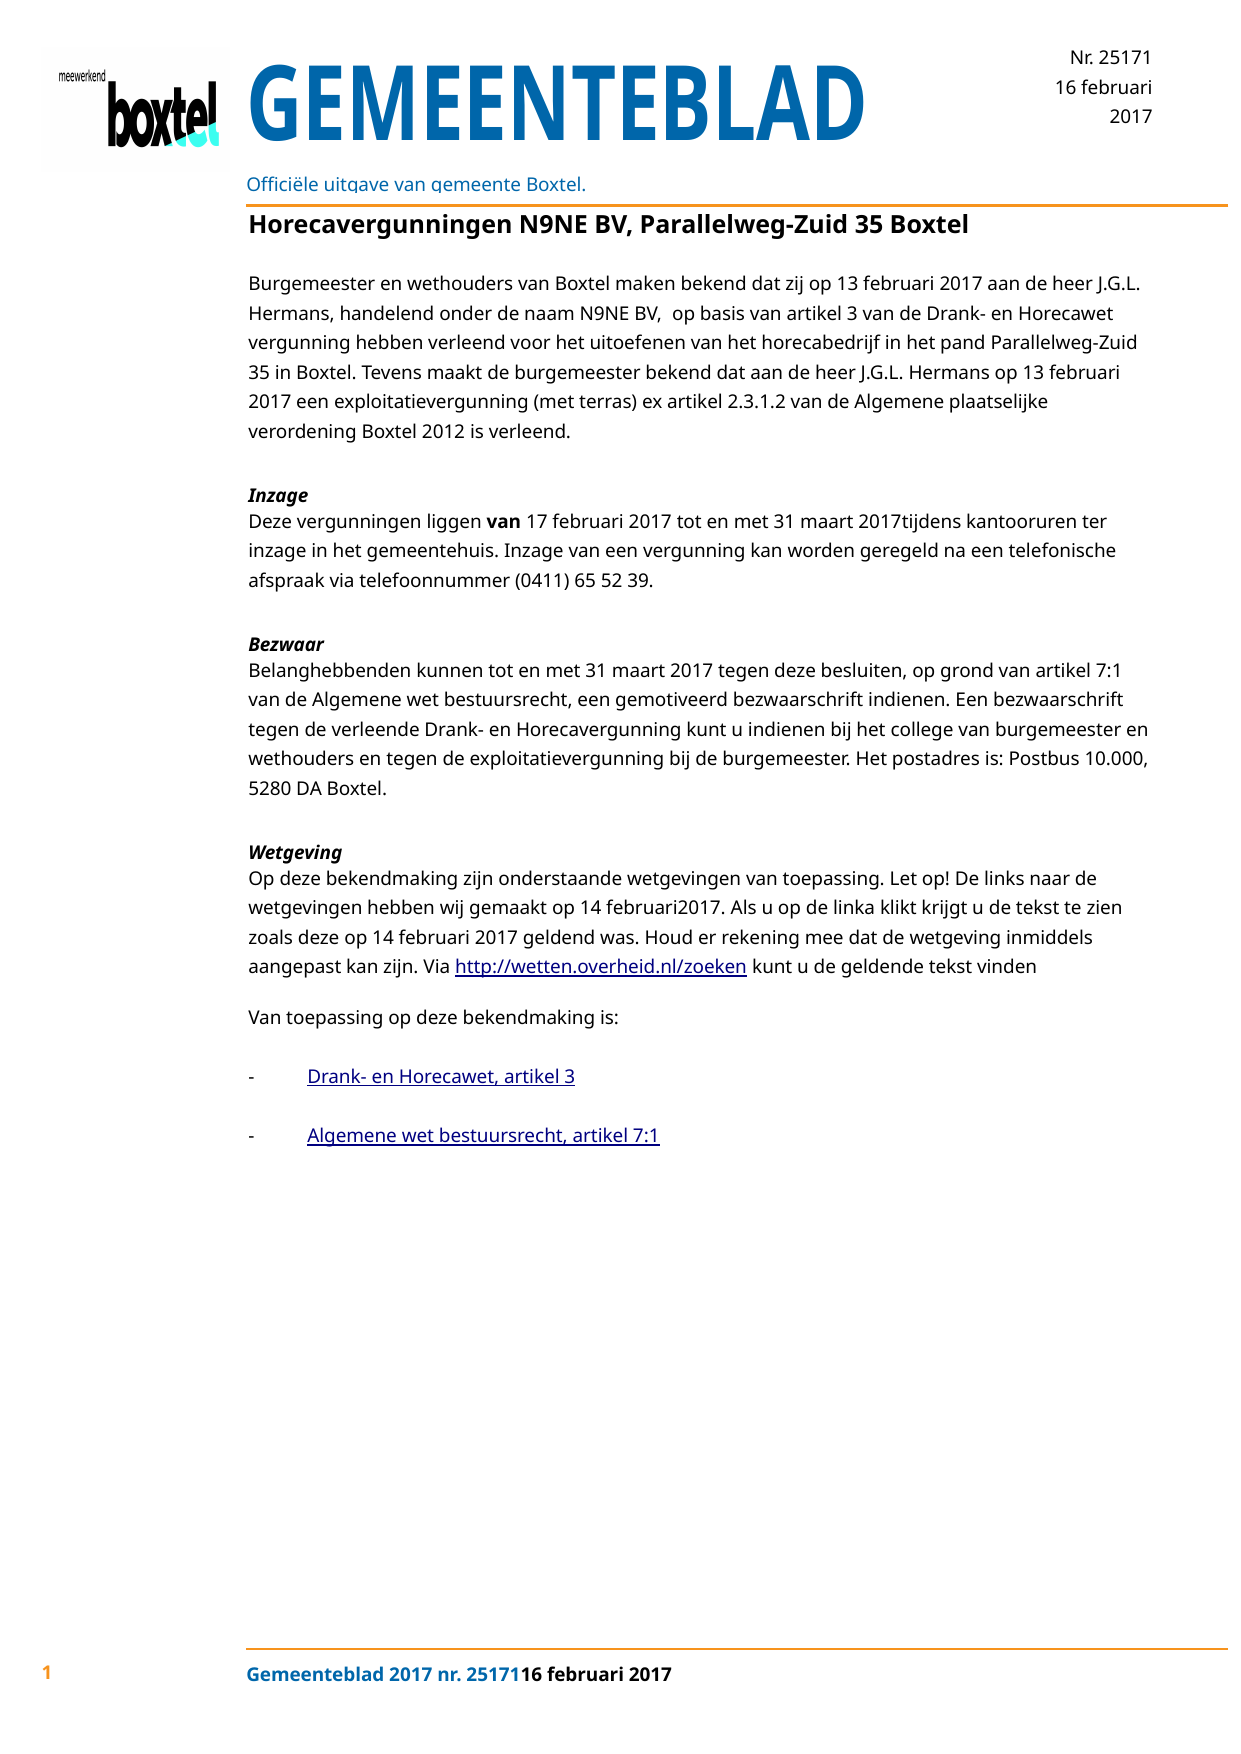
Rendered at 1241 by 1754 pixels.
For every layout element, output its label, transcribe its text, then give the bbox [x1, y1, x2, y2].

picture [41, 47, 231, 172]
text Van toepassing op deze bekendmaking is: [248, 1004, 1152, 1030]
text Burgemeester en wethouders van Boxtel maken bekend dat zij op 13 februari 2017 aan de heer J.G.L. Hermans, handelend onder de naam N9NE BV, op basis van artikel 3 van de Drank- en Horecawet vergunning hebben verleend voor het uitoefenen van het horecabedrijf in het pand Parallelweg-Zuid 35 in Boxtel. Tevens maakt de burgemeester bekend dat aan de heer J.G.L. Hermans op 13 februari 2017 een exploitatievergunning (met terras) ex artikel 2.3.1.2 van de Algemene plaatselijke verordening Boxtel 2012 is verleend. [248, 270, 1152, 444]
list Drank- en Horecawet, artikel 3 [248, 1063, 1152, 1089]
text Wetgeving [248, 839, 1152, 865]
text Inzage [248, 482, 1152, 508]
text Deze vergunningen liggen van 17 februari 2017 tot en met 31 maart 2017tijdens kantooruren ter inzage in het gemeentehuis. Inzage van een vergunning kan worden geregeld na een telefonische afspraak via telefoonnummer (0411) 65 52 39. [248, 508, 1152, 593]
text Belanghebbenden kunnen tot en met 31 maart 2017 tegen deze besluiten, op grond van artikel 7:1 van de Algemene wet bestuursrecht, een gemotiveerd bezwaarschrift indienen. Een bezwaarschrift tegen de verleende Drank- en Horecavergunning kunt u indienen bij het college van burgemeester en wethouders en tegen de exploitatievergunning bij de burgemeester. Het postadres is: Postbus 10.000, 5280 DA Boxtel. [248, 657, 1152, 801]
list Algemene wet bestuursrecht, artikel 7:1 [248, 1122, 1152, 1148]
text Op deze bekendmaking zijn onderstaande wetgevingen van toepassing. Let op! De links naar de wetgevingen hebben wij gemaakt op 14 februari2017. Als u op de linka klikt krijgt u de tekst te zien zoals deze op 14 februari 2017 geldend was. Houd er rekening mee dat de wetgeving inmiddels aangepast kan zijn. Via http://wetten.overheid.nl/zoeken kunt u de geldende tekst vinden [248, 865, 1152, 979]
text Horecavergunningen N9NE BV, Parallelweg-Zuid 35 Boxtel [248, 207, 1152, 241]
text Bezwaar [248, 631, 1152, 657]
